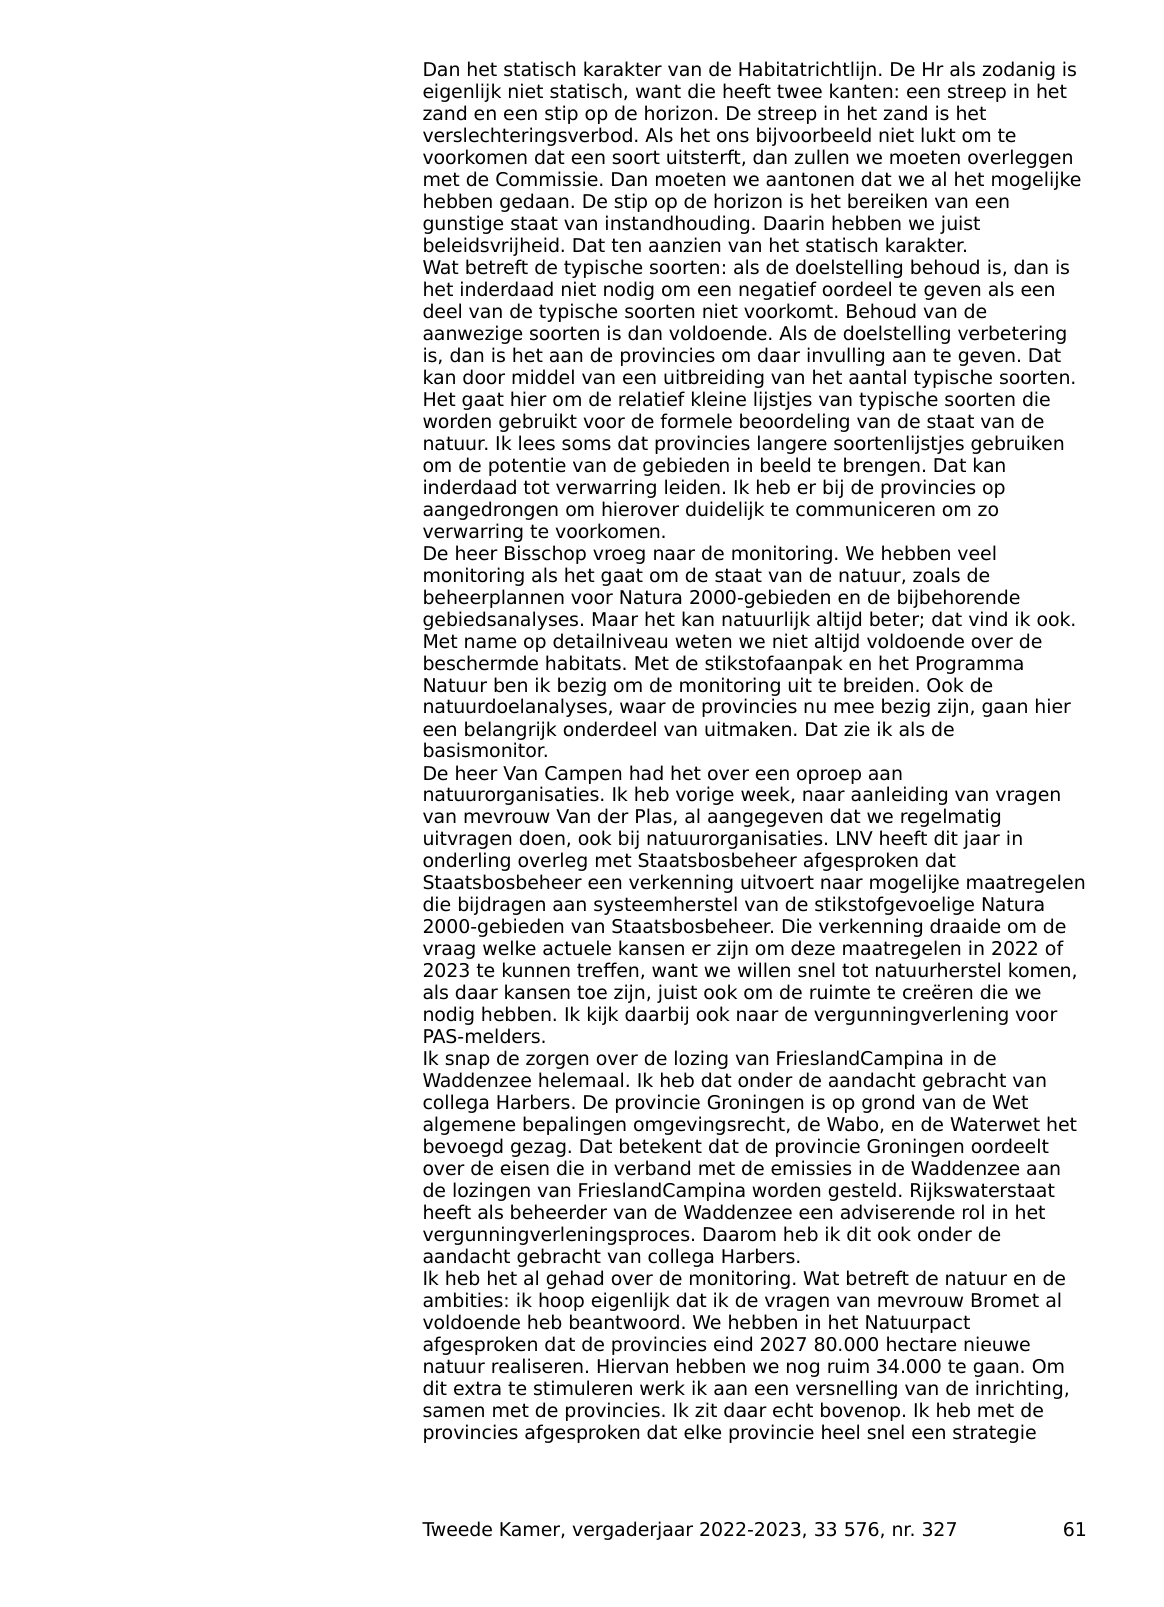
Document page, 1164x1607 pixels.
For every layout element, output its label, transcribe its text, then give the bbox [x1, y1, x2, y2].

text Dan het statisch karakter van de Habitatrichtlijn. De Hr als zodanig is eigenlijk niet statisch, want die heeft twee kanten: een streep in het zand en een stip op de horizon. De streep in het zand is het verslechteringsverbod. Als het ons bijvoorbeeld niet lukt om te voorkomen dat een soort uitsterft, dan zullen we moeten overleggen met de Commissie. Dan moeten we aantonen dat we al het mogelijke hebben gedaan. De stip op de horizon is het bereiken van een gunstige staat van instandhouding. Daarin hebben we juist beleidsvrijheid. Dat ten aanzien van het statisch karakter. [422, 59, 1087, 257]
text De heer Bisschop vroeg naar de monitoring. We hebben veel monitoring als het gaat om de staat van de natuur, zoals de beheerplannen voor Natura 2000-gebieden en de bijbehorende gebiedsanalyses. Maar het kan natuurlijk altijd beter; dat vind ik ook. Met name op detailniveau weten we niet altijd voldoende over de beschermde habitats. Met de stikstofaanpak en het Programma Natuur ben ik bezig om de monitoring uit te breiden. Ook de natuurdoelanalyses, waar de provincies nu mee bezig zijn, gaan hier een belangrijk onderdeel van uitmaken. Dat zie ik als de basismonitor. [422, 543, 1087, 762]
text De heer Van Campen had het over een oproep aan natuurorganisaties. Ik heb vorige week, naar aanleiding van vragen van mevrouw Van der Plas, al aangegeven dat we regelmatig uitvragen doen, ook bij natuurorganisaties. LNV heeft dit jaar in onderling overleg met Staatsbosbeheer afgesproken dat Staatsbosbeheer een verkenning uitvoert naar mogelijke maatregelen die bijdragen aan systeemherstel van de stikstofgevoelige Natura 2000-gebieden van Staatsbosbeheer. Die verkenning draaide om de vraag welke actuele kansen er zijn om deze maatregelen in 2022 of 2023 te kunnen treffen, want we willen snel tot natuurherstel komen, als daar kansen toe zijn, juist ook om de ruimte te creëren die we nodig hebben. Ik kijk daarbij ook naar de vergunningverlening voor PAS-melders. [422, 762, 1087, 1048]
text Wat betreft de typische soorten: als de doelstelling behoud is, dan is het inderdaad niet nodig om een negatief oordeel te geven als een deel van de typische soorten niet voorkomt. Behoud van de aanwezige soorten is dan voldoende. Als de doelstelling verbetering is, dan is het aan de provincies om daar invulling aan te geven. Dat kan door middel van een uitbreiding van het aantal typische soorten. Het gaat hier om de relatief kleine lijstjes van typische soorten die worden gebruikt voor de formele beoordeling van de staat van de natuur. Ik lees soms dat provincies langere soortenlijstjes gebruiken om de potentie van de gebieden in beeld te brengen. Dat kan inderdaad tot verwarring leiden. Ik heb er bij de provincies op aangedrongen om hierover duidelijk te communiceren om zo verwarring te voorkomen. [422, 257, 1087, 543]
text Ik snap de zorgen over de lozing van FrieslandCampina in de Waddenzee helemaal. Ik heb dat onder de aandacht gebracht van collega Harbers. De provincie Groningen is op grond van de Wet algemene bepalingen omgevingsrecht, de Wabo, en de Waterwet het bevoegd gezag. Dat betekent dat de provincie Groningen oordeelt over de eisen die in verband met de emissies in de Waddenzee aan de lozingen van FrieslandCampina worden gesteld. Rijkswaterstaat heeft als beheerder van de Waddenzee een adviserende rol in het vergunningverleningsproces. Daarom heb ik dit ook onder de aandacht gebracht van collega Harbers. [422, 1048, 1087, 1268]
text Ik heb het al gehad over de monitoring. Wat betreft de natuur en de ambities: ik hoop eigenlijk dat ik de vragen van mevrouw Bromet al voldoende heb beantwoord. We hebben in het Natuurpact afgesproken dat de provincies eind 2027 80.000 hectare nieuwe natuur realiseren. Hiervan hebben we nog ruim 34.000 te gaan. Om dit extra te stimuleren werk ik aan een versnelling van de inrichting, samen met de provincies. Ik zit daar echt bovenop. Ik heb met de provincies afgesproken dat elke provincie heel snel een strategie [422, 1268, 1087, 1444]
